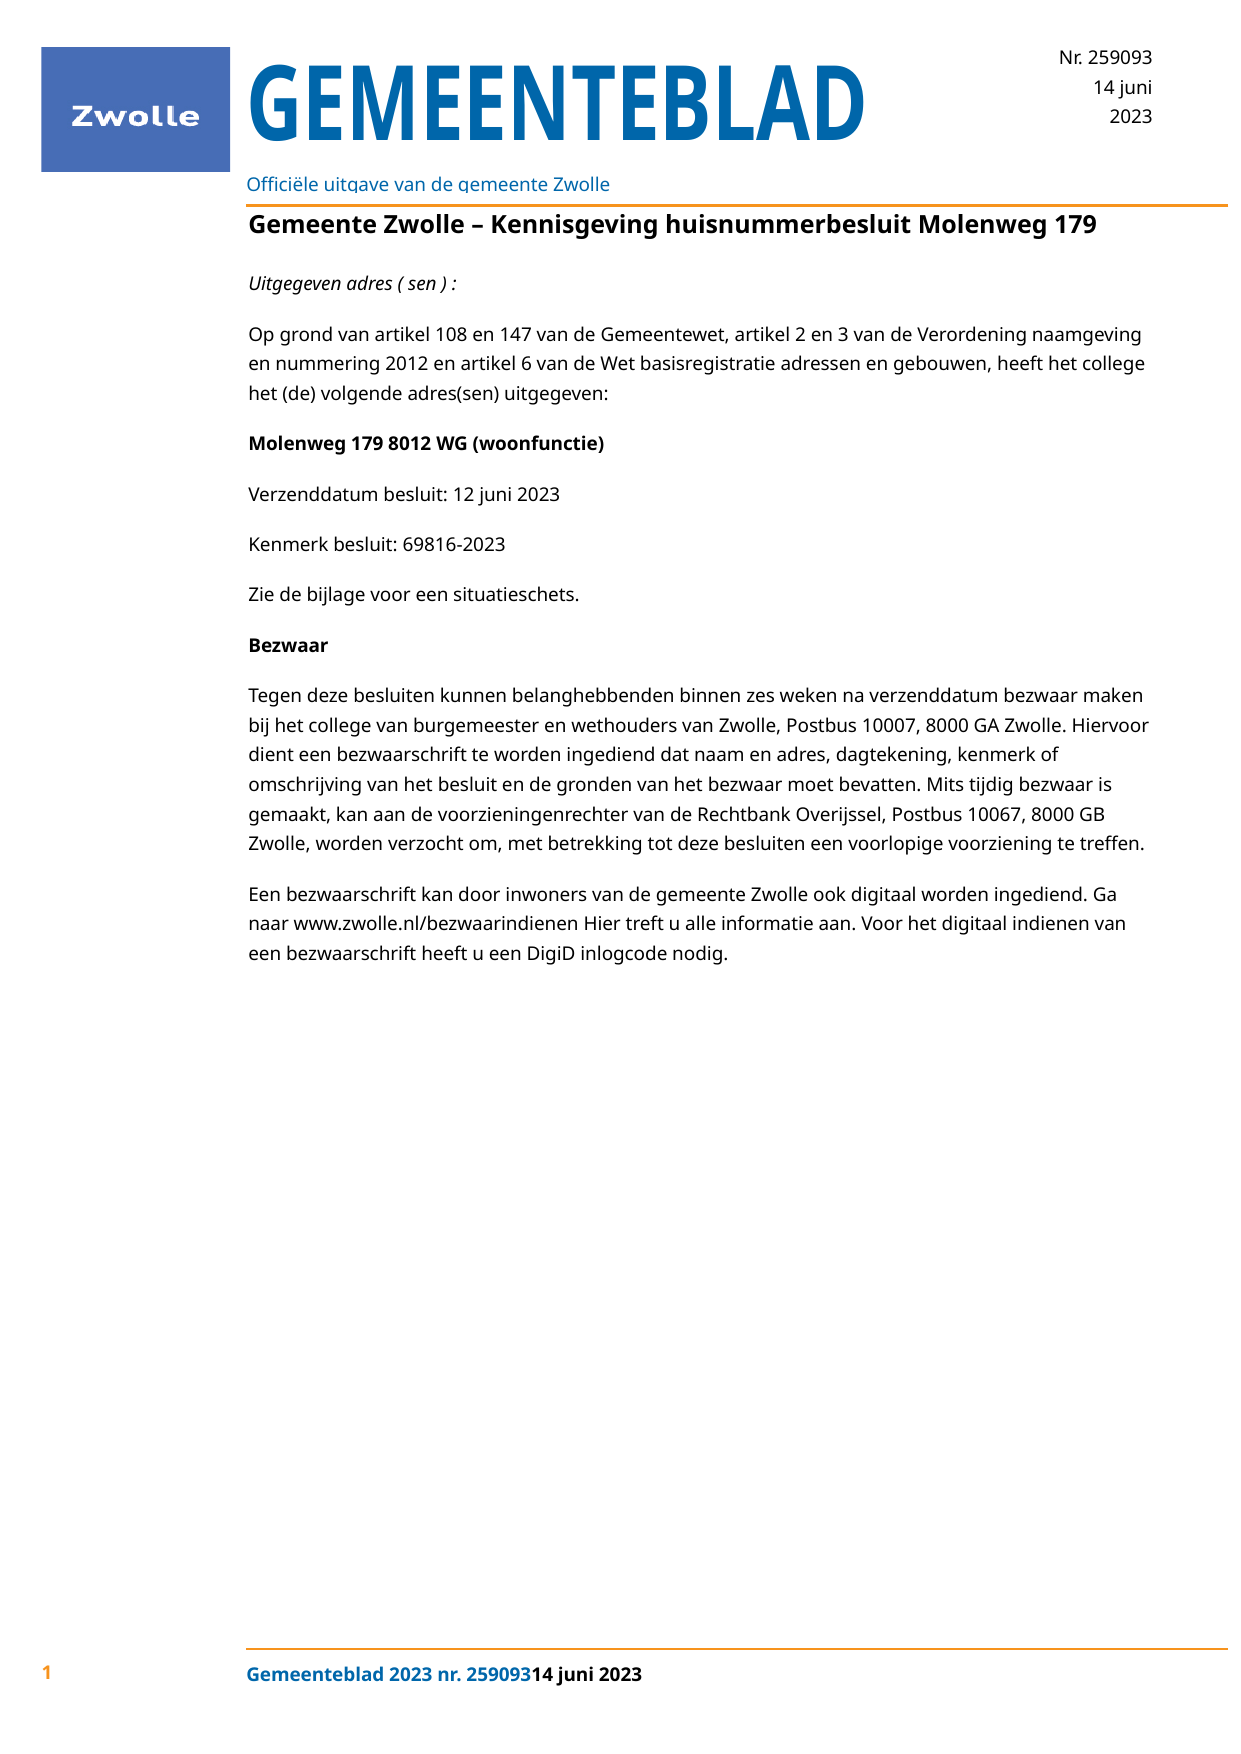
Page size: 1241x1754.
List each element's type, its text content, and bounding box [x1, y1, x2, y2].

text Verzenddatum besluit: 12 juni 2023 [248, 481, 1152, 506]
text Gemeente Zwolle – Kennisgeving huisnummerbesluit Molenweg 179 [248, 207, 1152, 241]
text Op grond van artikel 108 en 147 van de Gemeentewet, artikel 2 en 3 van de Verordening naamgeving en nummering 2012 en artikel 6 van de Wet basisregistratie adressen en gebouwen, heeft het college het (de) volgende adres(sen) uitgegeven: [248, 321, 1152, 406]
text Bezwaar [248, 632, 1152, 658]
text Kenmerk besluit: 69816-2023 [248, 531, 1152, 557]
text Molenweg 179 8012 WG (woonfunctie) [248, 430, 1152, 456]
text Tegen deze besluiten kunnen belanghebbenden binnen zes weken na verzenddatum bezwaar maken bij het college van burgemeester en wethouders van Zwolle, Postbus 10007, 8000 GA Zwolle. Hiervoor dient een bezwaarschrift te worden ingediend dat naam en adres, dagtekening, kenmerk of omschrijving van het besluit en de gronden van het bezwaar moet bevatten. Mits tijdig bezwaar is gemaakt, kan aan de voorzieningenrechter van de Rechtbank Overijssel, Postbus 10067, 8000 GB Zwolle, worden verzocht om, met betrekking tot deze besluiten een voorlopige voorziening te treffen. [248, 682, 1152, 856]
picture [41, 47, 231, 172]
text Een bezwaarschrift kan door inwoners van de gemeente Zwolle ook digitaal worden ingediend. Ga naar www.zwolle.nl/bezwaarindienen Hier treft u alle informatie aan. Voor het digitaal indienen van een bezwaarschrift heeft u een DigiD inlogcode nodig. [248, 881, 1152, 966]
text Uitgegeven adres ( sen ) : [248, 270, 1152, 296]
text Zie de bijlage voor een situatieschets. [248, 582, 1152, 607]
